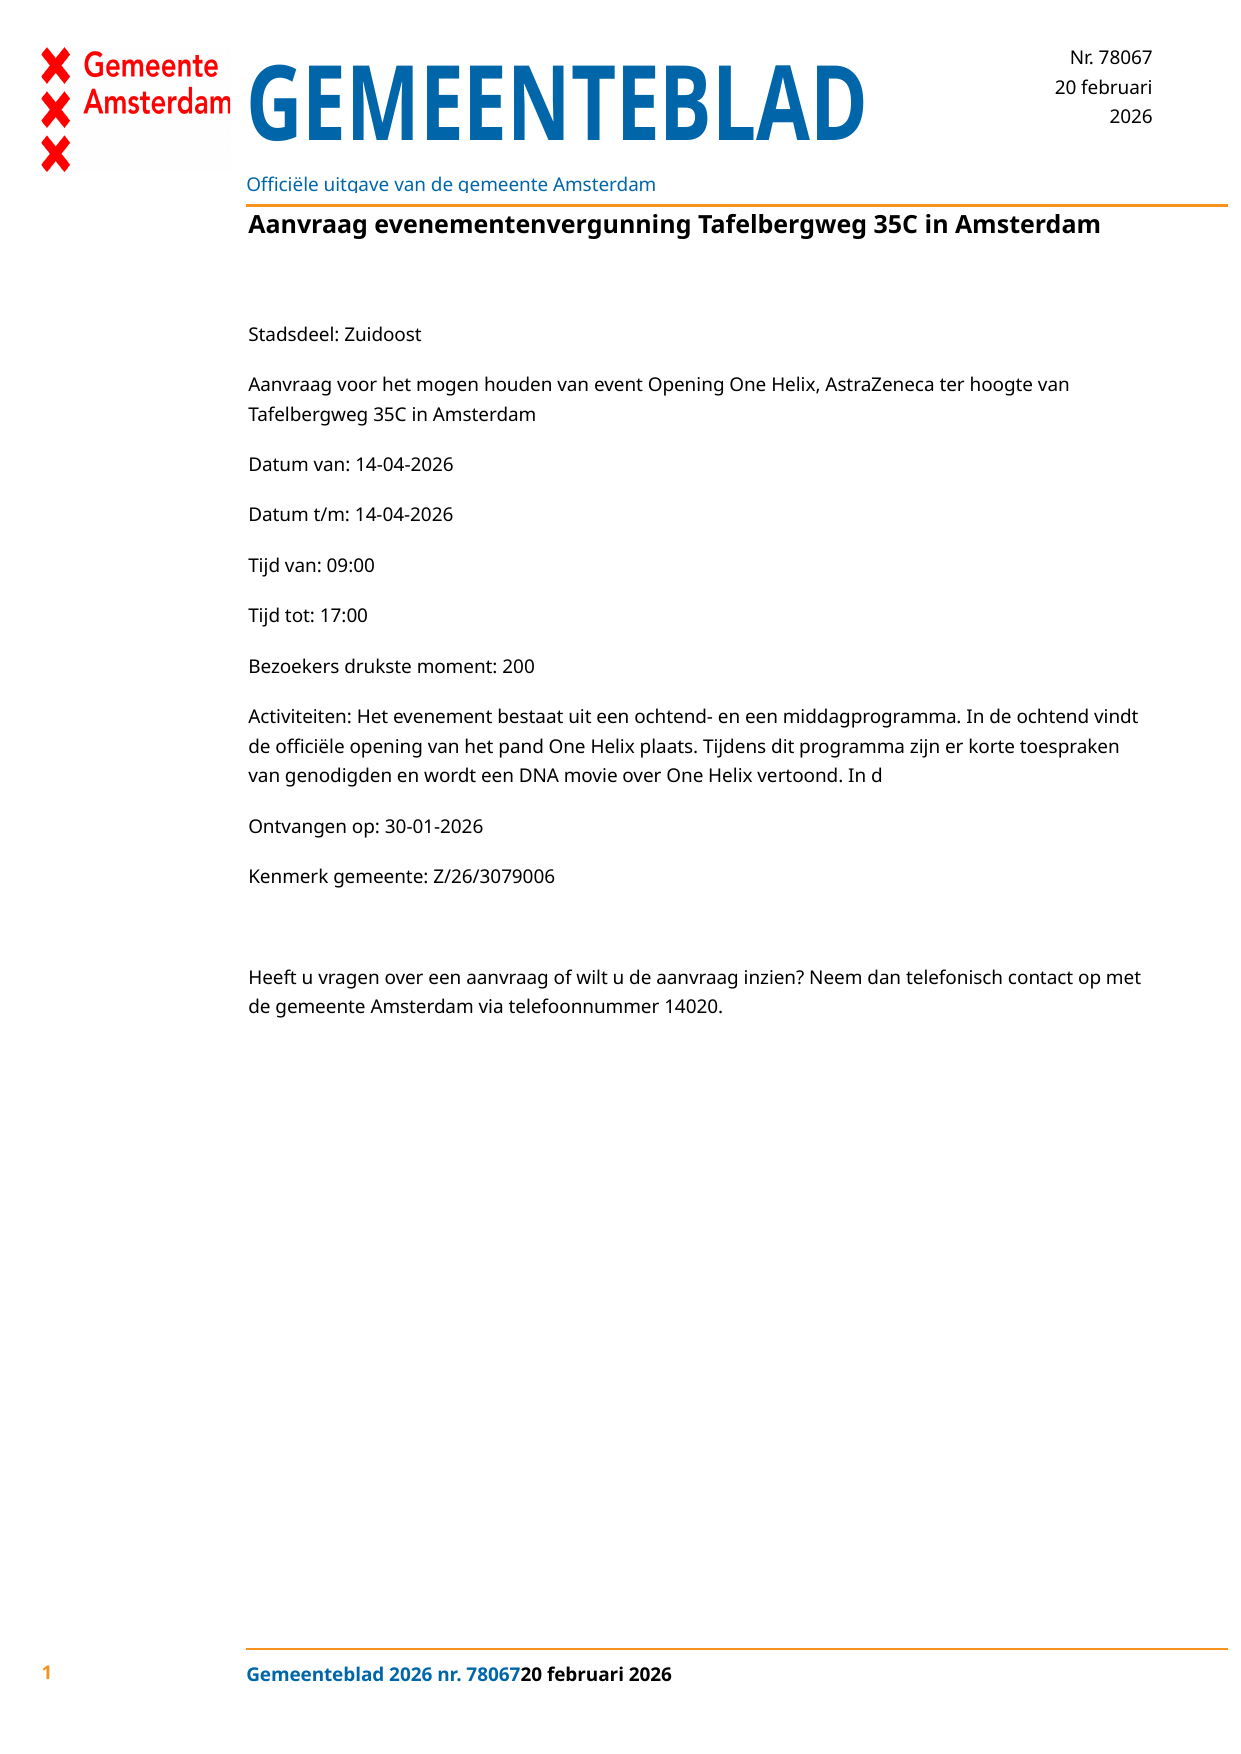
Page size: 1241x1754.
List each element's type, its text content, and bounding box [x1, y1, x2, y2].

text Aanvraag evenementenvergunning Tafelbergweg 35C in Amsterdam [248, 207, 1152, 241]
text Aanvraag voor het mogen houden van event Opening One Helix, AstraZeneca ter hoogte van Tafelbergweg 35C in Amsterdam [248, 371, 1152, 426]
text Tijd tot: 17:00 [248, 602, 1152, 628]
text Tijd van: 09:00 [248, 552, 1152, 578]
text Heeft u vragen over een aanvraag of wilt u de aanvraag inzien? Neem dan telefonisch contact op met de gemeente Amsterdam via telefoonnummer 14020. [248, 964, 1152, 1019]
text Activiteiten: Het evenement bestaat uit een ochtend- en een middagprogramma. In de ochtend vindt de officiële opening van het pand One Helix plaats. Tijdens dit programma zijn er korte toespraken van genodigden en wordt een DNA movie over One Helix vertoond. In d [248, 703, 1152, 788]
text Datum t/m: 14-04-2026 [248, 502, 1152, 527]
text Datum van: 14-04-2026 [248, 451, 1152, 477]
picture [41, 47, 231, 172]
text Bezoekers drukste moment: 200 [248, 653, 1152, 678]
text Ontvangen op: 30-01-2026 [248, 813, 1152, 838]
text Stadsdeel: Zuidoost [248, 321, 1152, 346]
text Kenmerk gemeente: Z/26/3079006 [248, 863, 1152, 889]
